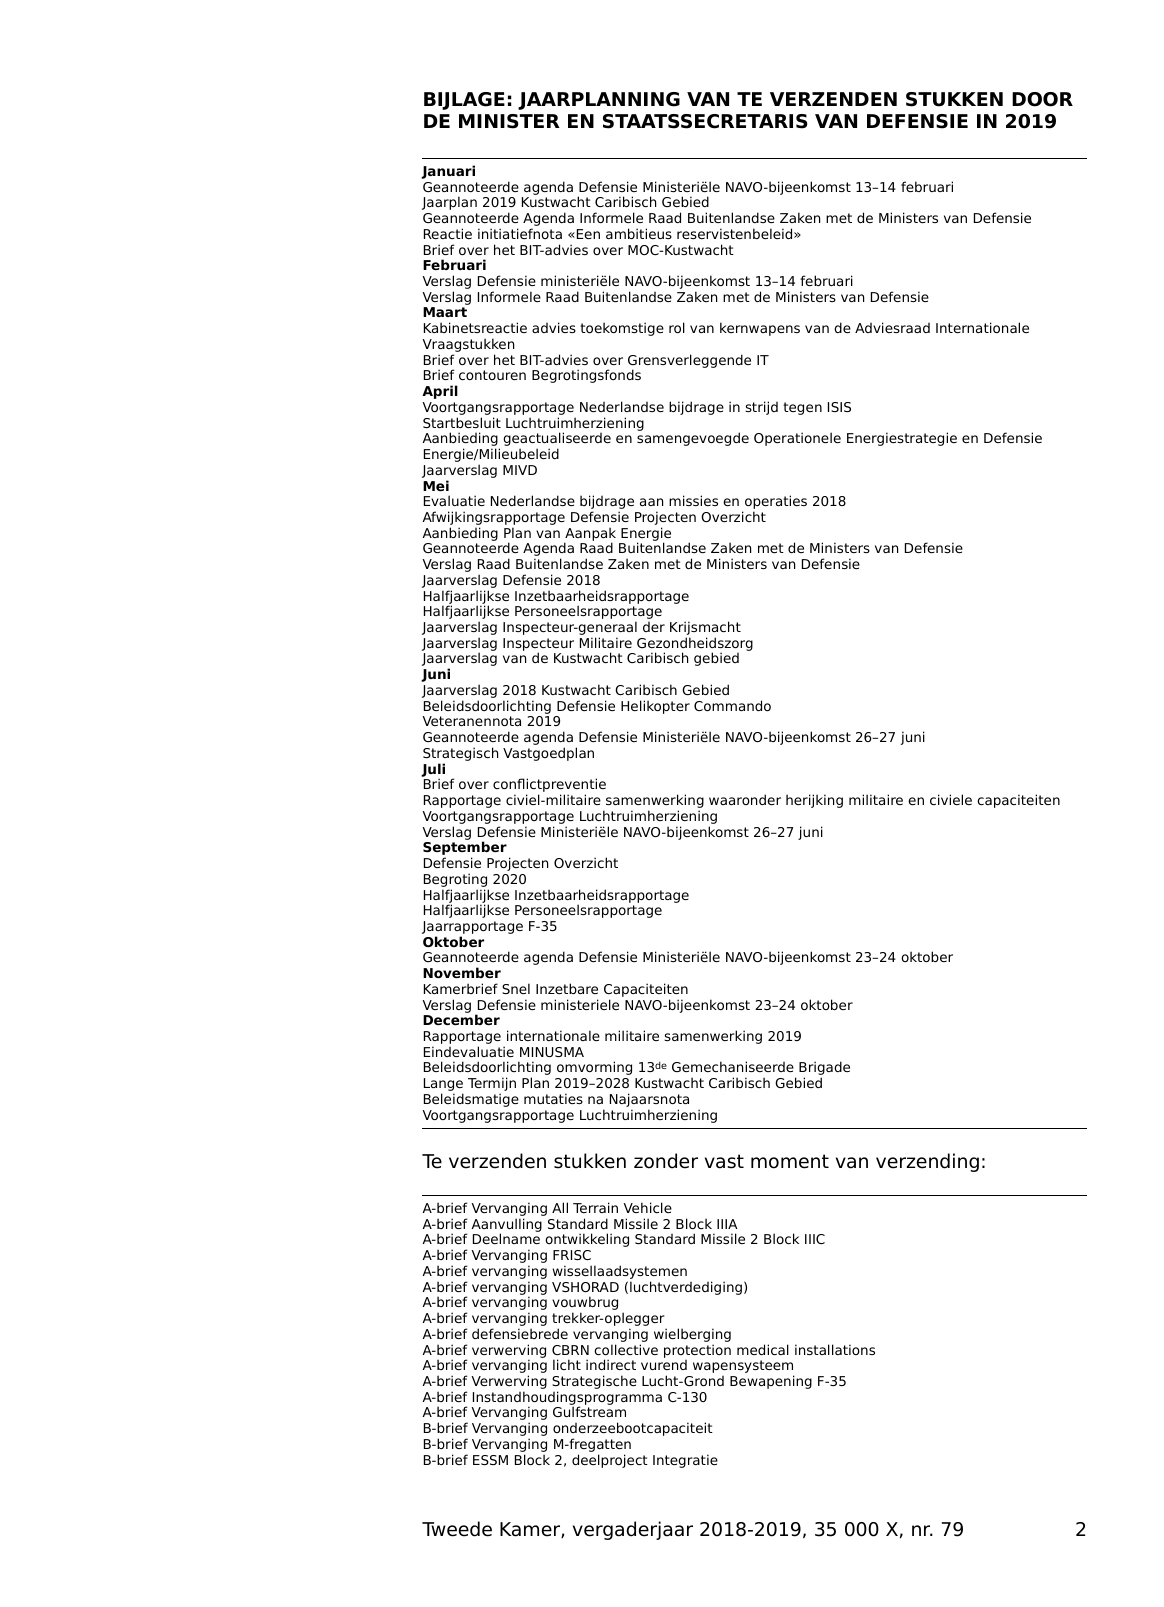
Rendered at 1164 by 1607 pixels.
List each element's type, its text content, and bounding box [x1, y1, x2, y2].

table_cell Halfjaarlijkse Personeelsrapportage [422, 604, 1087, 620]
table_cell Beleidsdoorlichting omvorming 13de Gemechaniseerde Brigade [422, 1060, 1087, 1076]
table_cell Kamerbrief Snel Inzetbare Capaciteiten [422, 982, 1087, 997]
table_cell Brief over conflictpreventie [422, 777, 1087, 793]
table_cell Verslag Defensie ministeriële NAVO-bijeenkomst 13–14 februari [422, 274, 1087, 289]
table_cell December [422, 1013, 1087, 1029]
table_cell A-brief vervanging licht indirect vurend wapensysteem [422, 1358, 1087, 1374]
table_cell Brief over het BIT-advies over MOC-Kustwacht [422, 243, 1087, 258]
table_header Januari [422, 159, 1087, 179]
table_cell Startbesluit Luchtruimherziening [422, 415, 1087, 431]
table_cell Oktober [422, 935, 1087, 950]
table_cell Rapportage internationale militaire samenwerking 2019 [422, 1029, 1087, 1044]
table_cell Aanbieding geactualiseerde en samengevoegde Operationele Energiestrategie en Defensie Energie/Milieubeleid [422, 431, 1087, 463]
table_cell Beleidsmatige mutaties na Najaarsnota [422, 1092, 1087, 1107]
table_cell Halfjaarlijkse Inzetbaarheidsrapportage [422, 887, 1087, 903]
table_cell A-brief vervanging vouwbrug [422, 1295, 1087, 1311]
table_cell Jaarverslag Inspecteur-generaal der Krijsmacht [422, 620, 1087, 636]
table_cell Reactie initiatiefnota «Een ambitieus reservistenbeleid» [422, 227, 1087, 242]
table_cell Evaluatie Nederlandse bijdrage aan missies en operaties 2018 [422, 494, 1087, 510]
table_cell Veteranennota 2019 [422, 714, 1087, 730]
table_cell Jaarverslag 2018 Kustwacht Caribisch Gebied [422, 683, 1087, 698]
table_cell Jaarrapportage F-35 [422, 919, 1087, 934]
table_cell A-brief vervanging wissellaadsystemen [422, 1264, 1087, 1279]
table_cell Maart [422, 305, 1087, 321]
table_cell Jaarverslag Inspecteur Militaire Gezondheidszorg [422, 636, 1087, 651]
table_cell Afwijkingsrapportage Defensie Projecten Overzicht [422, 510, 1087, 526]
table_cell Rapportage civiel-militaire samenwerking waaronder herijking militaire en civiele capaciteiten [422, 793, 1087, 809]
table_cell B-brief Vervanging onderzeebootcapaciteit [422, 1421, 1087, 1437]
table_cell Jaarverslag Defensie 2018 [422, 573, 1087, 588]
table_cell A-brief Vervanging FRISC [422, 1248, 1087, 1264]
table_cell September [422, 840, 1087, 856]
table_cell Kabinetsreactie advies toekomstige rol van kernwapens van de Adviesraad Internationale Vraagstukken [422, 321, 1087, 352]
table_cell Verslag Raad Buitenlandse Zaken met de Ministers van Defensie [422, 557, 1087, 573]
table_cell Strategisch Vastgoedplan [422, 746, 1087, 761]
table_cell Jaarplan 2019 Kustwacht Caribisch Gebied [422, 195, 1087, 211]
table_cell Geannoteerde agenda Defensie Ministeriële NAVO-bijeenkomst 26–27 juni [422, 730, 1087, 746]
table_cell A-brief vervanging trekker-oplegger [422, 1311, 1087, 1327]
table_cell A-brief verwerving CBRN collective protection medical installations [422, 1342, 1087, 1358]
table_cell Jaarverslag van de Kustwacht Caribisch gebied [422, 651, 1087, 667]
table_cell Geannoteerde Agenda Raad Buitenlandse Zaken met de Ministers van Defensie [422, 541, 1087, 557]
text Te verzenden stukken zonder vast moment van verzending: [422, 1151, 1087, 1173]
table_cell A-brief Verwerving Strategische Lucht-Grond Bewapening F-35 [422, 1374, 1087, 1389]
table_cell Halfjaarlijkse Personeelsrapportage [422, 903, 1087, 919]
table_cell Voortgangsrapportage Nederlandse bijdrage in strijd tegen ISIS [422, 400, 1087, 415]
table_cell Geannoteerde Agenda Informele Raad Buitenlandse Zaken met de Ministers van Defensie [422, 211, 1087, 227]
table_cell Juli [422, 761, 1087, 777]
table_cell Voortgangsrapportage Luchtruimherziening [422, 809, 1087, 824]
table_cell Verslag Defensie ministeriele NAVO-bijeenkomst 23–24 oktober [422, 998, 1087, 1013]
table_cell A-brief defensiebrede vervanging wielberging [422, 1327, 1087, 1342]
table_cell November [422, 966, 1087, 982]
table_cell A-brief Vervanging Gulfstream [422, 1405, 1087, 1421]
table_cell Voortgangsrapportage Luchtruimherziening [422, 1108, 1087, 1128]
table_cell Verslag Informele Raad Buitenlandse Zaken met de Ministers van Defensie [422, 290, 1087, 305]
table_cell Mei [422, 478, 1087, 494]
table_cell Halfjaarlijkse Inzetbaarheidsrapportage [422, 589, 1087, 604]
table_cell Beleidsdoorlichting Defensie Helikopter Commando [422, 699, 1087, 714]
table_cell Eindevaluatie MINUSMA [422, 1045, 1087, 1060]
table_cell A-brief Aanvulling Standard Missile 2 Block IIIA [422, 1216, 1087, 1232]
table_cell B-brief ESSM Block 2, deelproject Integratie [422, 1453, 1087, 1468]
table_cell Aanbieding Plan van Aanpak Energie [422, 526, 1087, 541]
table_cell Jaarverslag MIVD [422, 463, 1087, 478]
table_header A-brief Vervanging All Terrain Vehicle [422, 1196, 1087, 1216]
table_cell April [422, 384, 1087, 400]
table_cell Brief contouren Begrotingsfonds [422, 368, 1087, 384]
table_cell Lange Termijn Plan 2019–2028 Kustwacht Caribisch Gebied [422, 1076, 1087, 1092]
table_cell A-brief Instandhoudingsprogramma C-130 [422, 1390, 1087, 1405]
table_cell Juni [422, 667, 1087, 683]
subtitle BIJLAGE: JAARPLANNING VAN TE VERZENDEN STUKKEN DOOR DE MINISTER EN STAATSSECRETARIS VAN DEFENSIE IN 2019 [77, 89, 1087, 133]
table_cell Geannoteerde agenda Defensie Ministeriële NAVO-bijeenkomst 23–24 oktober [422, 950, 1087, 966]
table_cell A-brief Deelname ontwikkeling Standard Missile 2 Block IIIC [422, 1232, 1087, 1248]
table_cell B-brief Vervanging M-fregatten [422, 1437, 1087, 1452]
table_cell Brief over het BIT-advies over Grensverleggende IT [422, 353, 1087, 368]
table_cell Defensie Projecten Overzicht [422, 856, 1087, 872]
table_cell Februari [422, 258, 1087, 274]
table_cell Begroting 2020 [422, 872, 1087, 887]
table_cell Geannoteerde agenda Defensie Ministeriële NAVO-bijeenkomst 13–14 februari [422, 180, 1087, 195]
table_cell Verslag Defensie Ministeriële NAVO-bijeenkomst 26–27 juni [422, 824, 1087, 840]
table_cell A-brief vervanging VSHORAD (luchtverdediging) [422, 1279, 1087, 1295]
